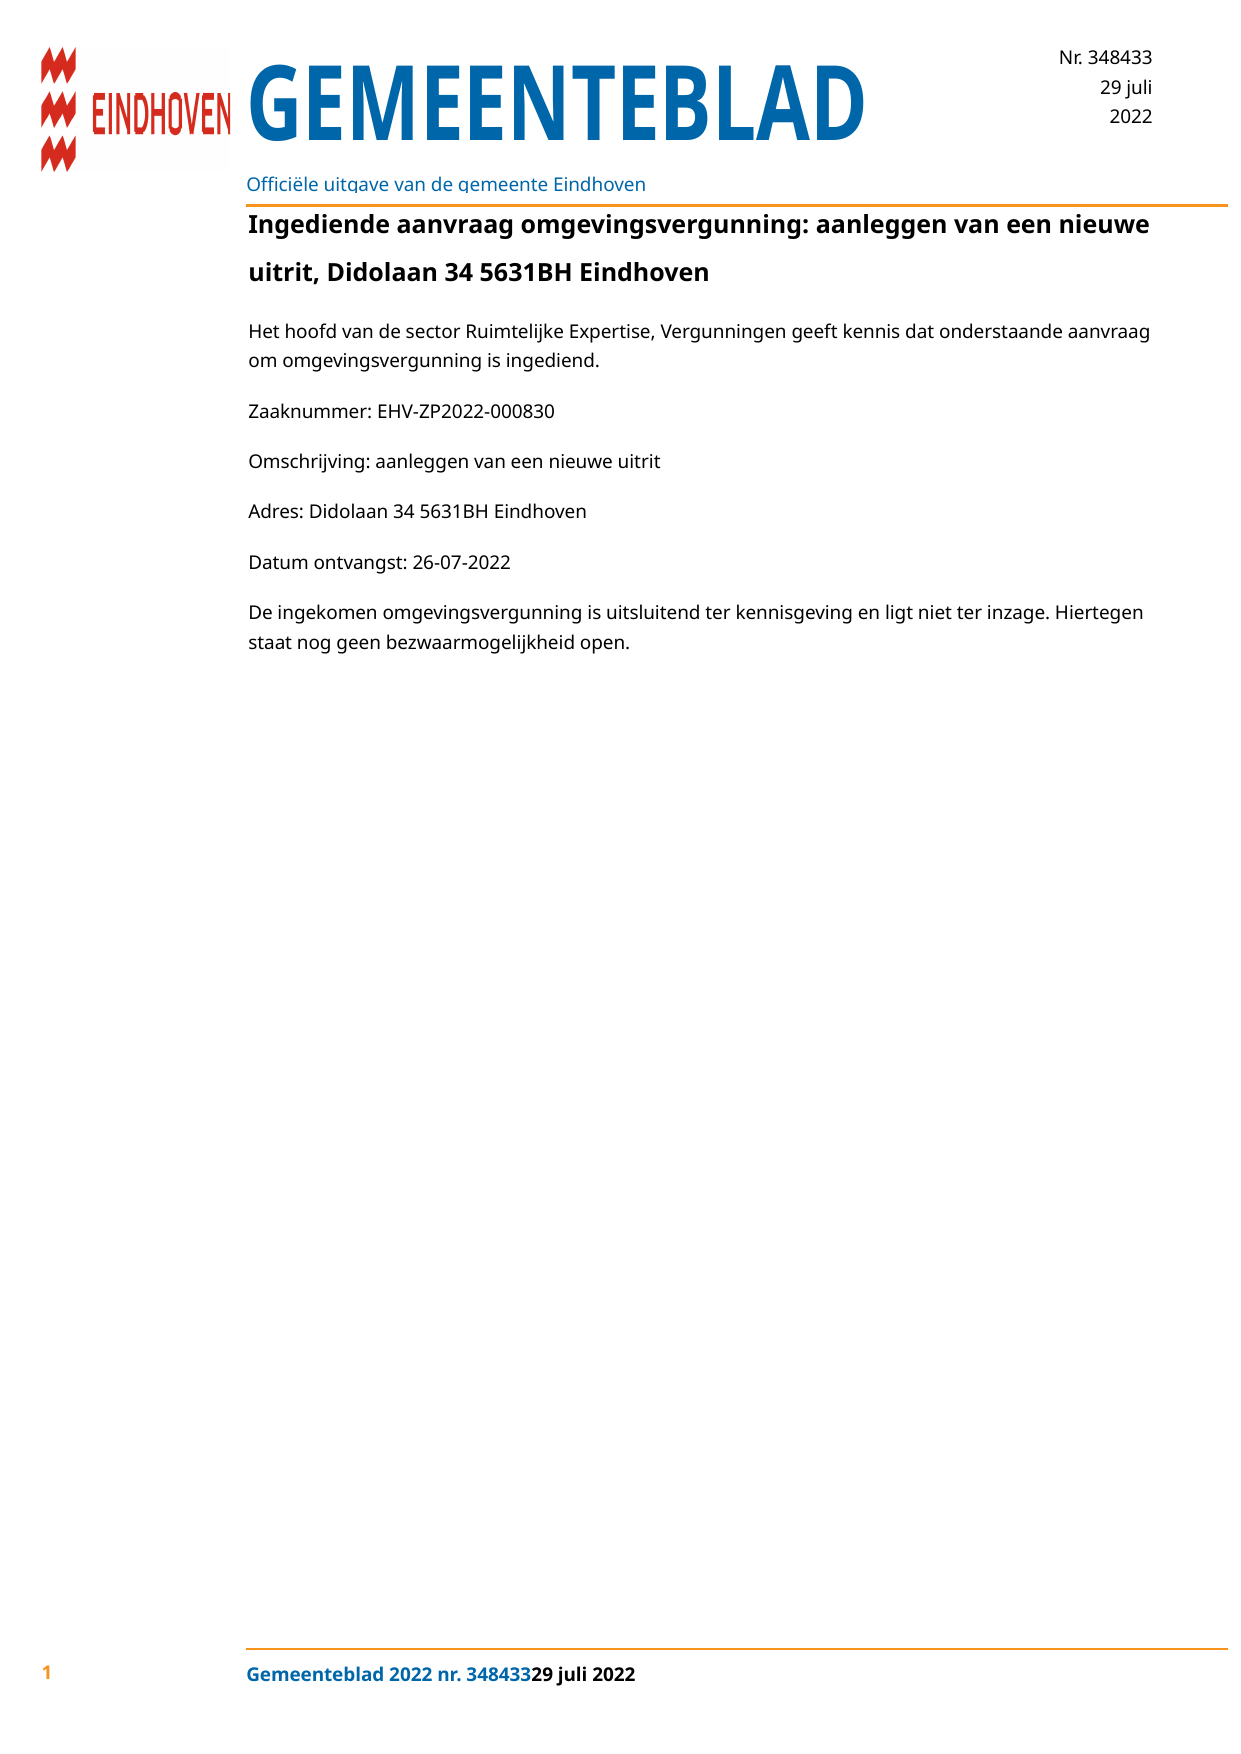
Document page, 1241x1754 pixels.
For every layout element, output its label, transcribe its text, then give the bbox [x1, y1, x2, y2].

text Zaaknummer: EHV-ZP2022-000830 [248, 398, 1152, 424]
text De ingekomen omgevingsvergunning is uitsluitend ter kennisgeving en ligt niet ter inzage. Hiertegen staat nog geen bezwaarmogelijkheid open. [248, 599, 1152, 655]
text Het hoofd van de sector Ruimtelijke Expertise, Vergunningen geeft kennis dat onderstaande aanvraag om omgevingsvergunning is ingediend. [248, 318, 1152, 373]
text Ingediende aanvraag omgevingsvergunning: aanleggen van een nieuwe uitrit, Didolaan 34 5631BH Eindhoven [248, 207, 1152, 288]
text Omschrijving: aanleggen van een nieuwe uitrit [248, 448, 1152, 474]
text Datum ontvangst: 26-07-2022 [248, 549, 1152, 575]
picture [41, 47, 231, 172]
text Adres: Didolaan 34 5631BH Eindhoven [248, 499, 1152, 524]
